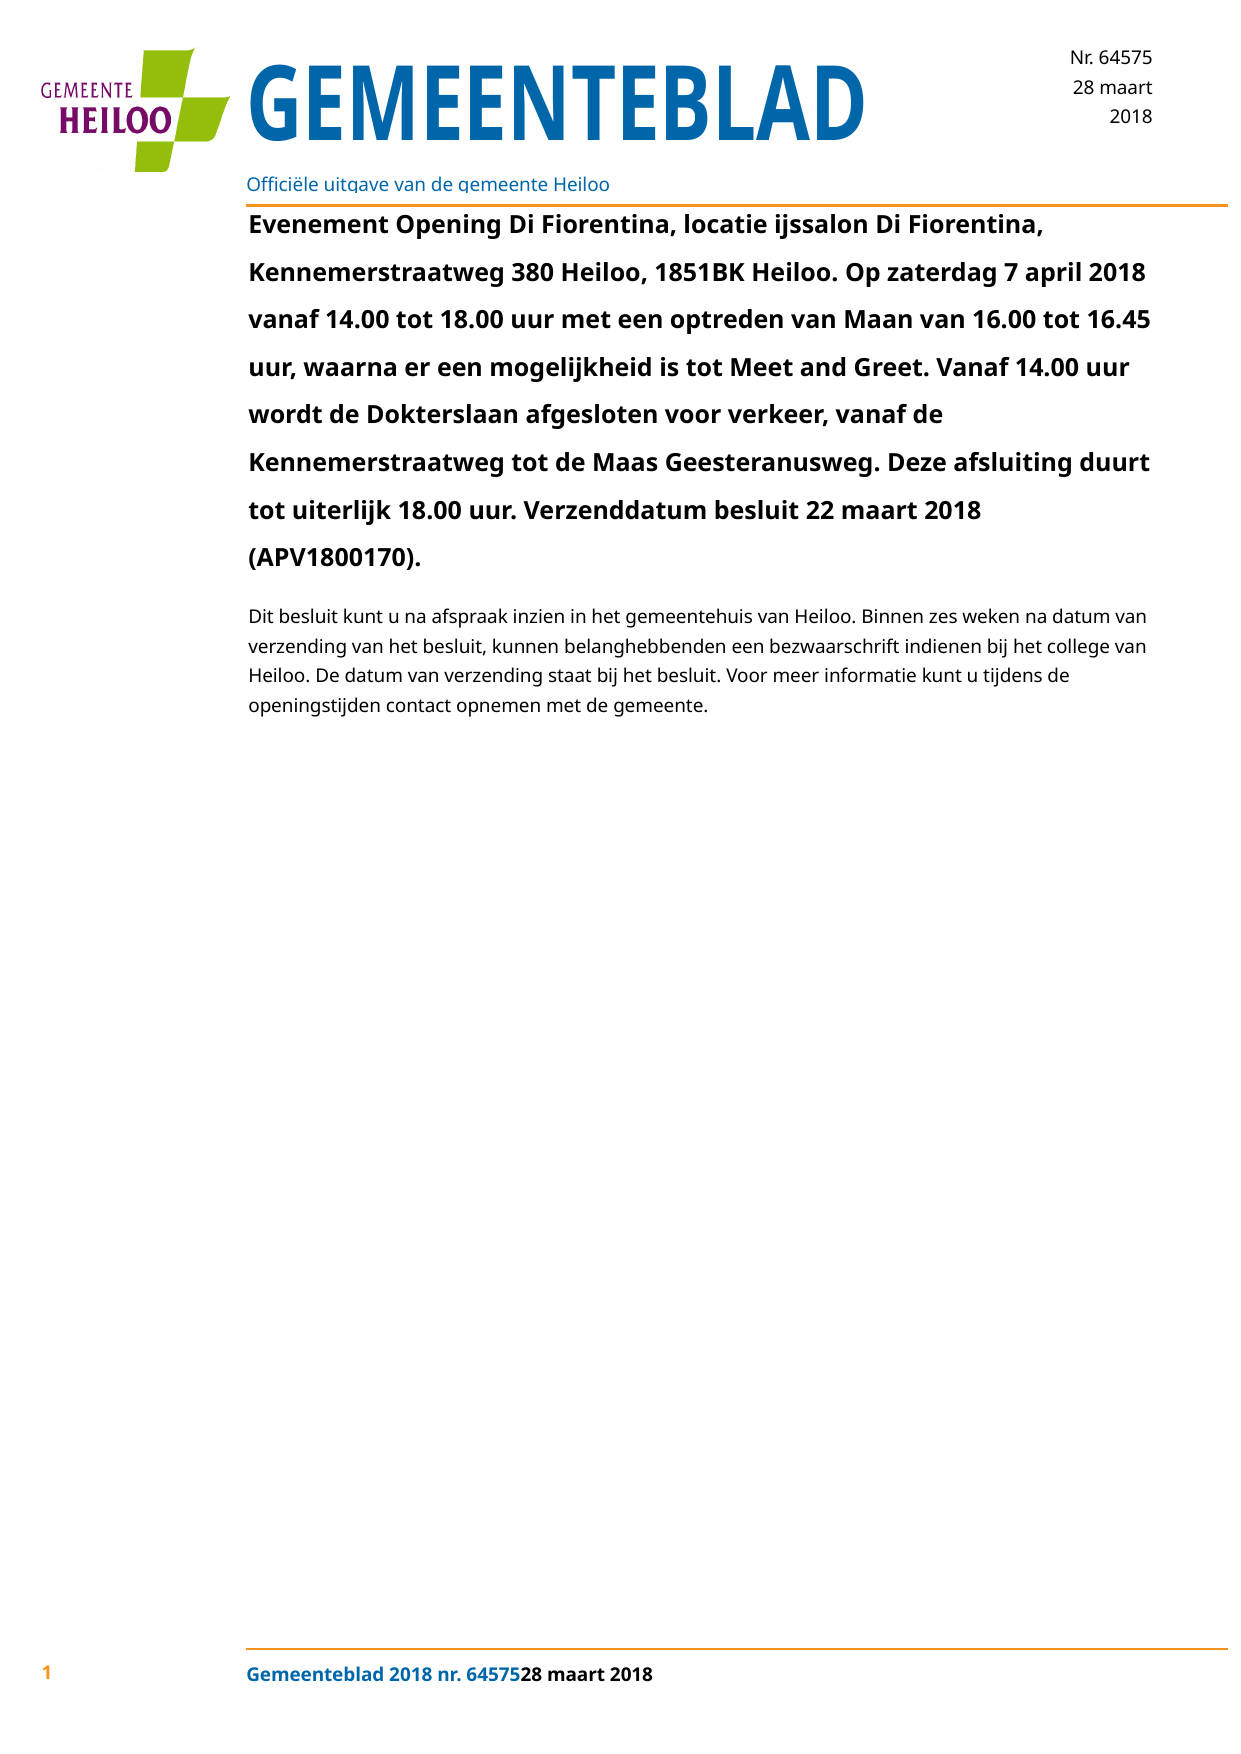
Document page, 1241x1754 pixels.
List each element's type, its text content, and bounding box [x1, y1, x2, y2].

picture [41, 47, 231, 172]
text Dit besluit kunt u na afspraak inzien in het gemeentehuis van Heiloo. Binnen zes weken na datum van verzending van het besluit, kunnen belanghebbenden een bezwaarschrift indienen bij het college van Heiloo. De datum van verzending staat bij het besluit. Voor meer informatie kunt u tijdens de openingstijden contact opnemen met de gemeente. [248, 603, 1152, 718]
text Evenement Opening Di Fiorentina, locatie ijssalon Di Fiorentina, Kennemerstraatweg 380 Heiloo, 1851BK Heiloo. Op zaterdag 7 april 2018 vanaf 14.00 tot 18.00 uur met een optreden van Maan van 16.00 tot 16.45 uur, waarna er een mogelijkheid is tot Meet and Greet. Vanaf 14.00 uur wordt de Dokterslaan afgesloten voor verkeer, vanaf de Kennemerstraatweg tot de Maas Geesteranusweg. Deze afsluiting duurt tot uiterlijk 18.00 uur. Verzenddatum besluit 22 maart 2018 (APV1800170). [248, 207, 1152, 574]
